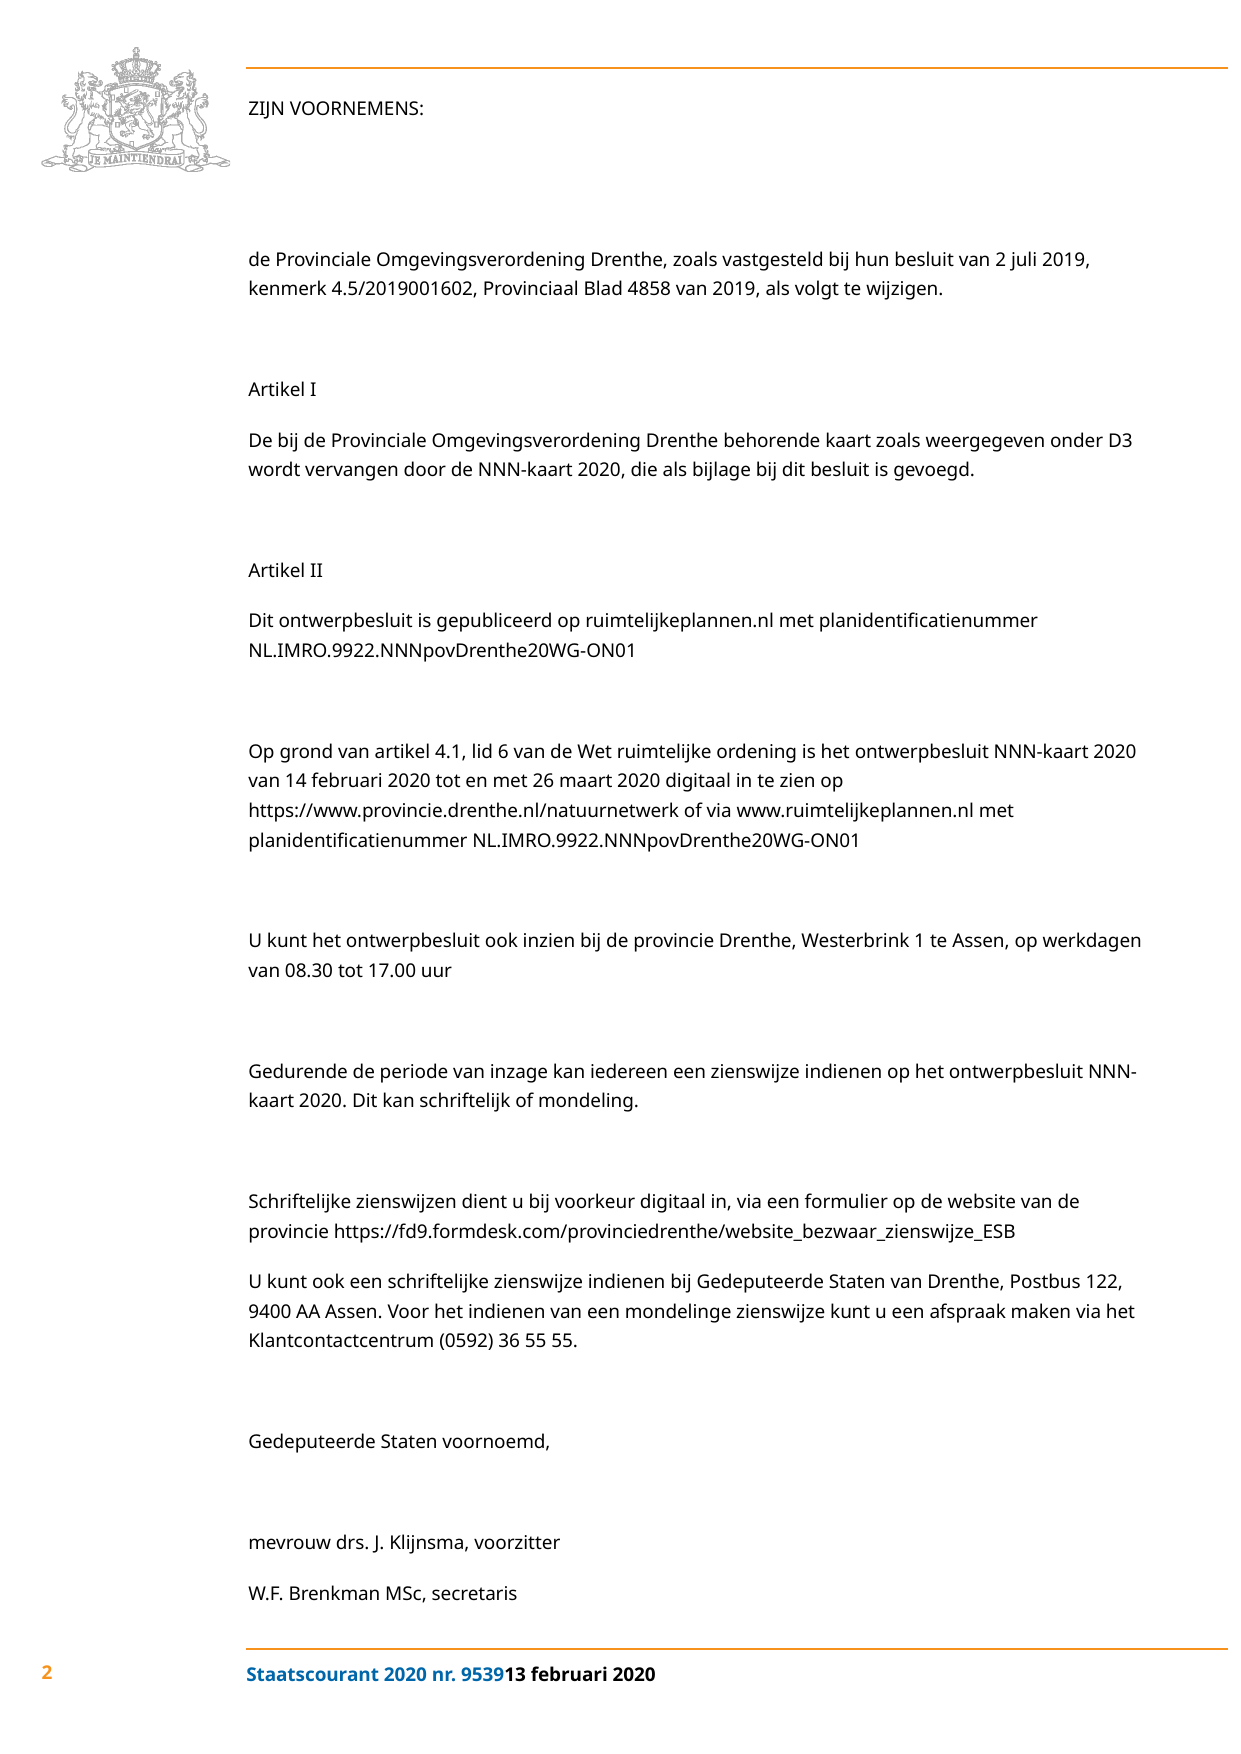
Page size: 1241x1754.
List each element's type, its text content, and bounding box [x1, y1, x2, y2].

text U kunt ook een schriftelijke zienswijze indienen bij Gedeputeerde Staten van Drenthe, Postbus 122, 9400 AA Assen. Voor het indienen van een mondelinge zienswijze kunt u een afspraak maken via het Klantcontactcentrum (0592) 36 55 55. [248, 1268, 1152, 1353]
text mevrouw drs. J. Klijnsma, voorzitter [248, 1529, 1152, 1555]
text U kunt het ontwerpbesluit ook inzien bij de provincie Drenthe, Westerbrink 1 te Assen, op werkdagen van 08.30 tot 17.00 uur [248, 928, 1152, 983]
text Schriftelijke zienswijzen dient u bij voorkeur digitaal in, via een formulier op de website van de provincie https://fd9.formdesk.com/provinciedrenthe/website_bezwaar_zienswijze_ESB [248, 1188, 1152, 1244]
text Artikel II [248, 557, 1152, 583]
text ZIJN VOORNEMENS: [248, 95, 1152, 121]
text Gedurende de periode van inzage kan iedereen een zienswijze indienen op het ontwerpbesluit NNN-kaart 2020. Dit kan schriftelijk of mondeling. [248, 1058, 1152, 1113]
text de Provinciale Omgevingsverordening Drenthe, zoals vastgesteld bij hun besluit van 2 juli 2019, kenmerk 4.5/2019001602, Provinciaal Blad 4858 van 2019, als volgt te wijzigen. [248, 246, 1152, 301]
text Artikel I [248, 376, 1152, 402]
text W.F. Brenkman MSc, secretaris [248, 1580, 1152, 1606]
text Gedeputeerde Staten voornoemd, [248, 1428, 1152, 1454]
text Dit ontwerpbesluit is gepubliceerd op ruimtelijkeplannen.nl met planidentificatienummer NL.IMRO.9922.NNNpovDrenthe20WG-ON01 [248, 608, 1152, 663]
text Op grond van artikel 4.1, lid 6 van de Wet ruimtelijke ordening is het ontwerpbesluit NNN-kaart 2020 van 14 februari 2020 tot en met 26 maart 2020 digitaal in te zien op https://www.provincie.drenthe.nl/natuurnetwerk of via www.ruimtelijkeplannen.nl met planidentificatienummer NL.IMRO.9922.NNNpovDrenthe20WG-ON01 [248, 738, 1152, 853]
picture [41, 47, 231, 172]
text De bij de Provinciale Omgevingsverordening Drenthe behorende kaart zoals weergegeven onder D3 wordt vervangen door de NNN-kaart 2020, die als bijlage bij dit besluit is gevoegd. [248, 427, 1152, 482]
